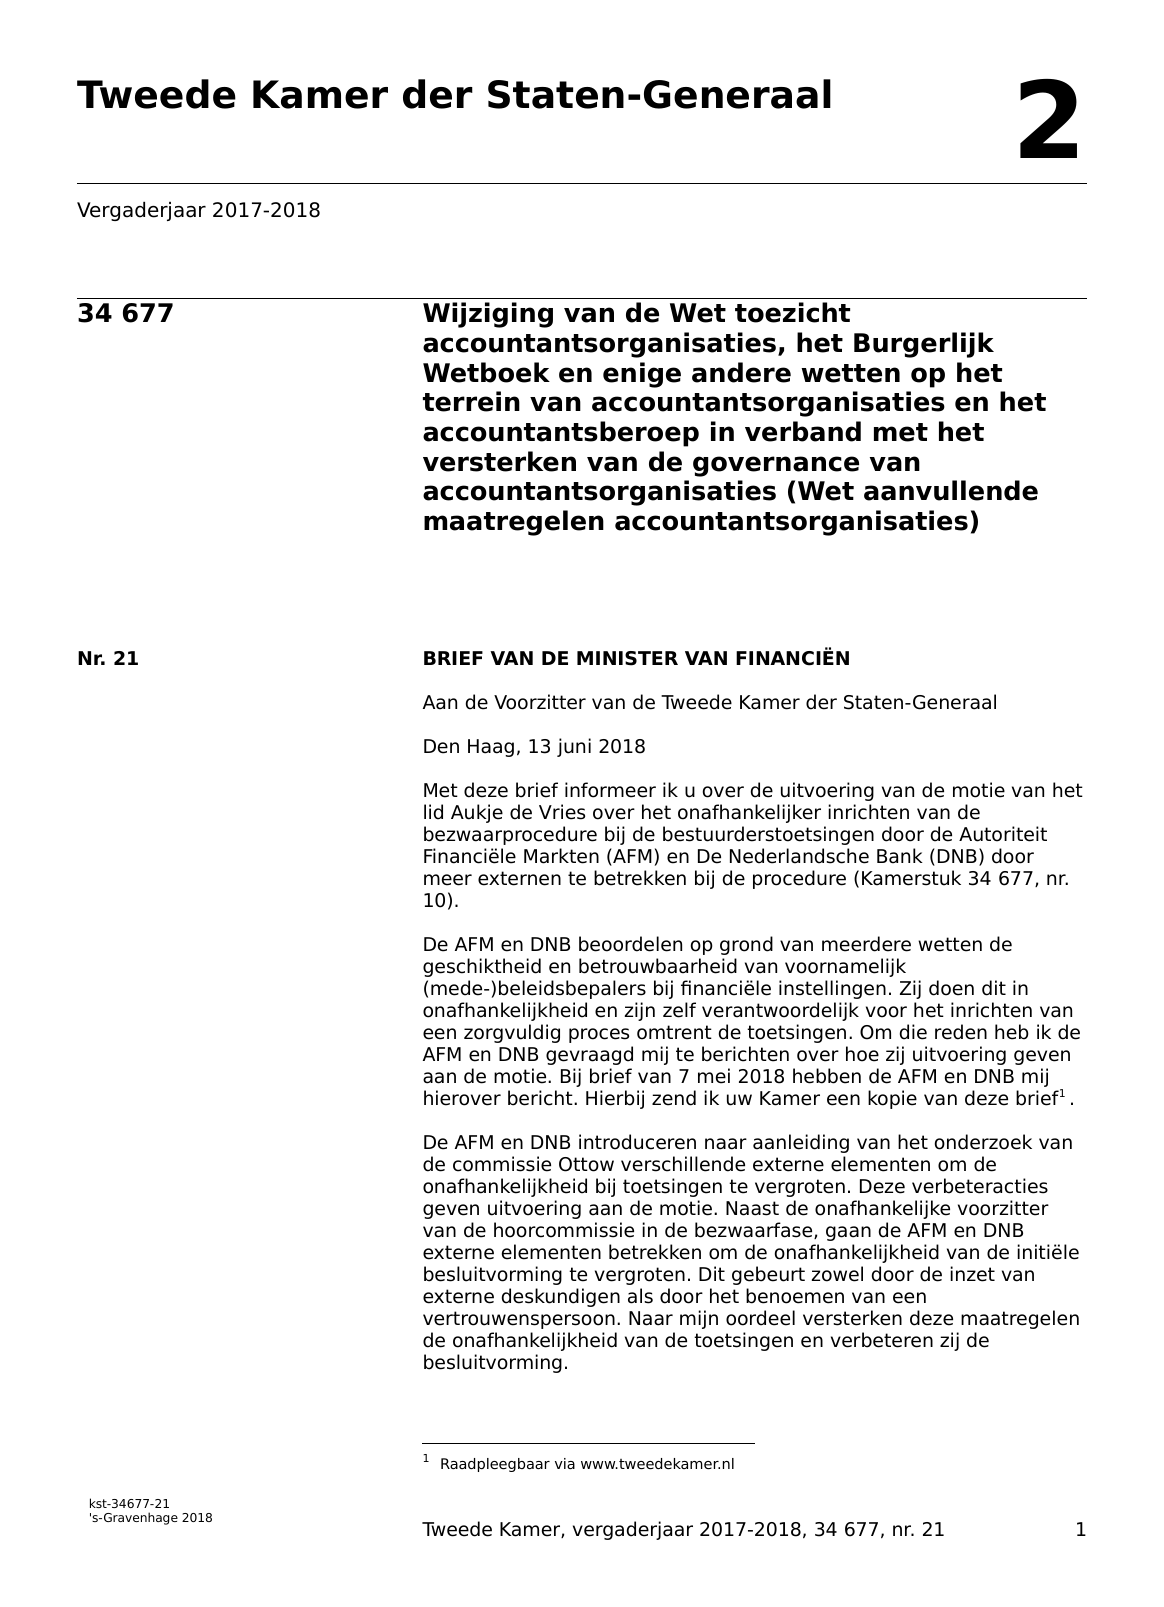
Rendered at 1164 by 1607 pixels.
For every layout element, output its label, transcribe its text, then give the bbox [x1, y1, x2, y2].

text Raadpleegbaar via www.tweedekamer.nl [422, 1452, 1087, 1474]
text De AFM en DNB beoordelen op grond van meerdere wetten de geschiktheid en betrouwbaarheid van voornamelijk (mede-)beleidsbepalers bij financiële instellingen. Zij doen dit in onafhankelijkheid en zijn zelf verantwoordelijk voor het inrichten van een zorgvuldig proces omtrent de toetsingen. Om die reden heb ik de AFM en DNB gevraagd mij te berichten over hoe zij uitvoering geven aan de motie. Bij brief van 7 mei 2018 hebben de AFM en DNB mij hierover bericht. Hierbij zend ik uw Kamer een kopie van deze brief. [422, 934, 1087, 1110]
text Met deze brief informeer ik u over de uitvoering van de motie van het lid Aukje de Vries over het onafhankelijker inrichten van de bezwaarprocedure bij de bestuurderstoetsingen door de Autoriteit Financiële Markten (AFM) en De Nederlandsche Bank (DNB) door meer externen te betrekken bij de procedure (Kamerstuk 34 677, nr. 10). [422, 780, 1087, 912]
table_cell Vergaderjaar 2017-2018 [77, 184, 1087, 298]
text 's-Gravenhage 2018 [88, 1511, 323, 1525]
subtitle 34 677 Wijziging van de Wet toezicht accountantsorganisaties, het Burgerlijk Wetboek en enige andere wetten op het terrein van accountantsorganisaties en het accountantsberoep in verband met het versterken van de governance van accountantsorganisaties (Wet aanvullende maatregelen accountantsorganisaties) [77, 299, 1087, 536]
text kst-34677-21 [88, 1497, 323, 1511]
text Den Haag, 13 juni 2018 [422, 736, 1087, 758]
subtitle Nr. 21 BRIEF VAN DE MINISTER VAN FINANCIËN [77, 647, 1087, 669]
text De AFM en DNB introduceren naar aanleiding van het onderzoek van de commissie Ottow verschillende externe elementen om de onafhankelijkheid bij toetsingen te vergroten. Deze verbeteracties geven uitvoering aan de motie. Naast de onafhankelijke voorzitter van de hoorcommissie in de bezwaarfase, gaan de AFM en DNB externe elementen betrekken om de onafhankelijkheid van de initiële besluitvorming te vergroten. Dit gebeurt zowel door de inzet van externe deskundigen als door het benoemen van een vertrouwenspersoon. Naar mijn oordeel versterken deze maatregelen de onafhankelijkheid van de toetsingen en verbeteren zij de besluitvorming. [422, 1132, 1087, 1374]
table_header 2 [886, 59, 1087, 183]
text Aan de Voorzitter van de Tweede Kamer der Staten-Generaal [422, 692, 1087, 714]
table_header Tweede Kamer der Staten-Generaal [77, 59, 886, 183]
